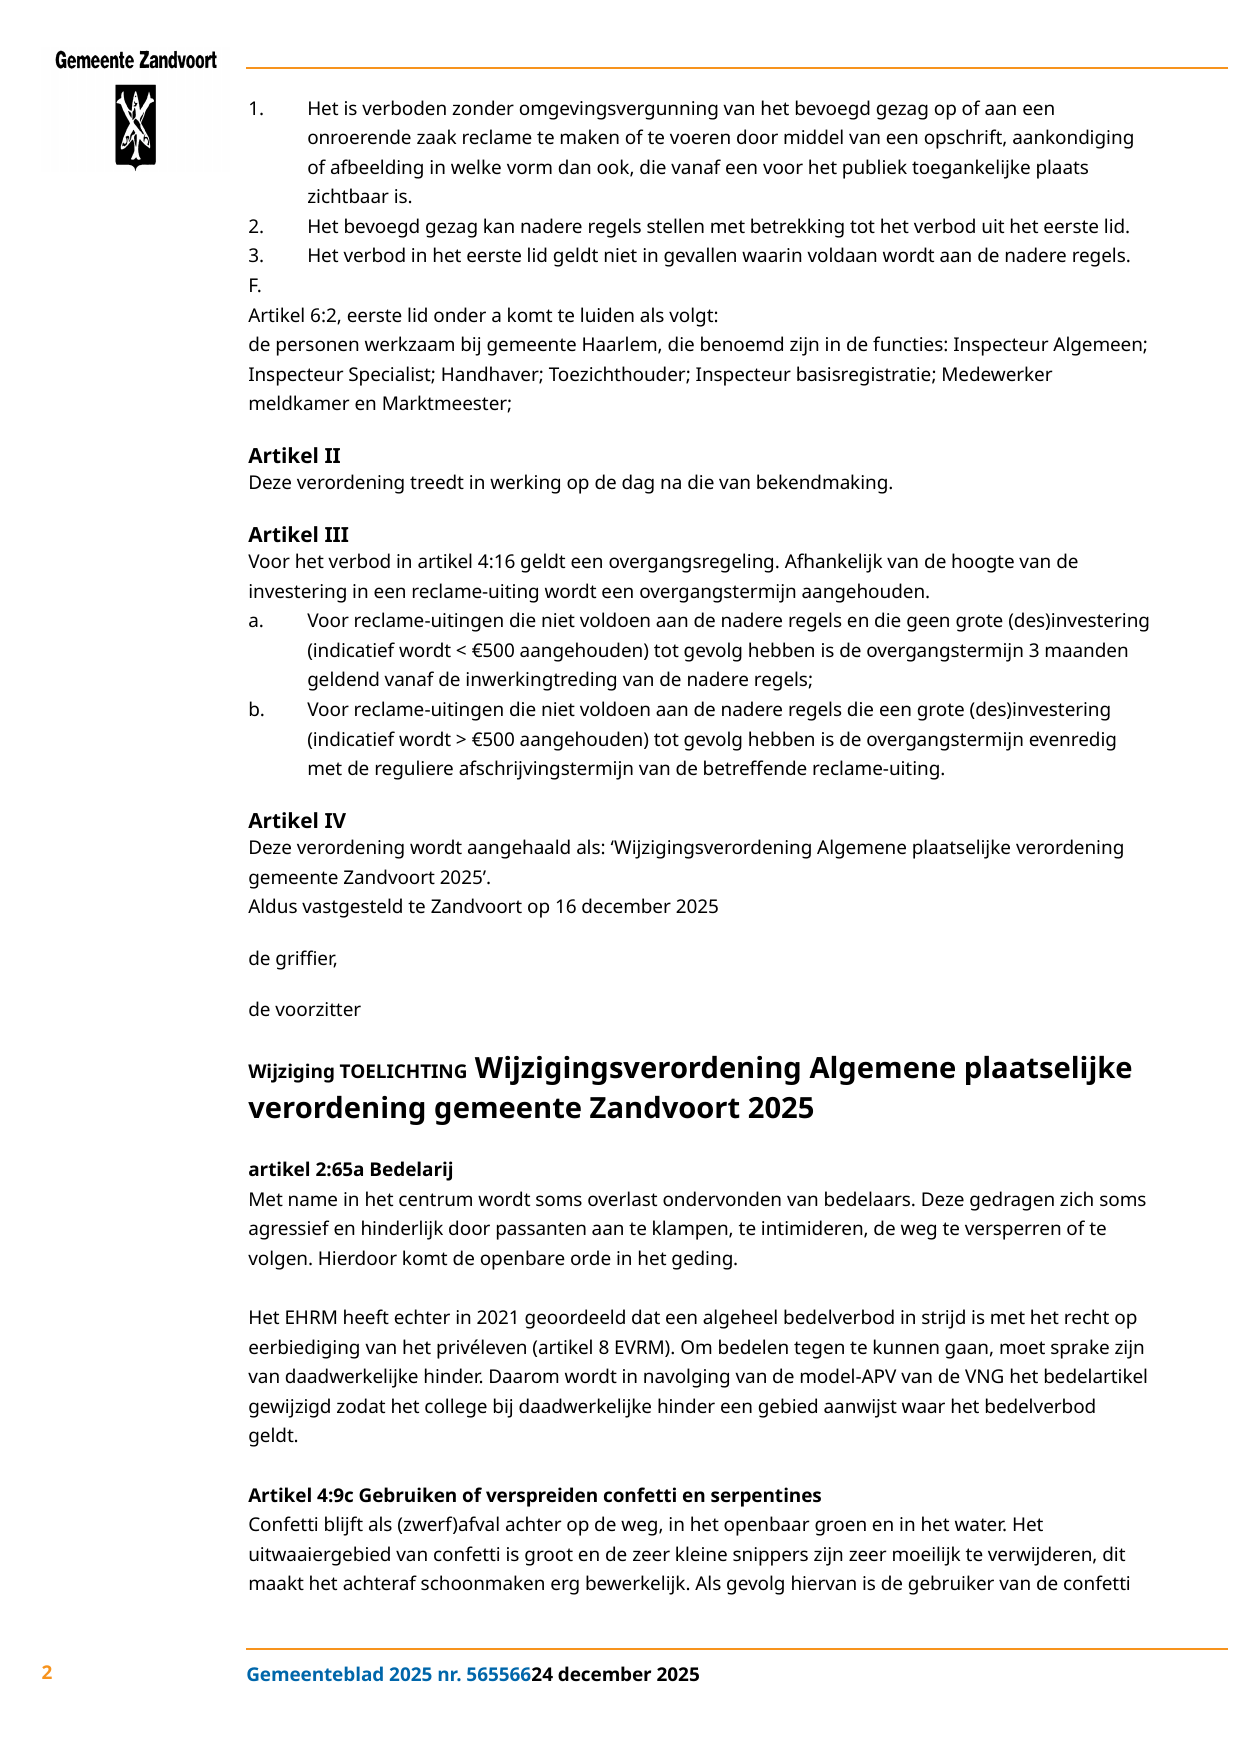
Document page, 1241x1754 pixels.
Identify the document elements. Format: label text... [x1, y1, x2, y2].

text de griffier, [248, 945, 1152, 971]
text Met name in het centrum wordt soms overlast ondervonden van bedelaars. Deze gedragen zich soms agressief en hinderlijk door passanten aan te klampen, te intimideren, de weg te versperren of te volgen. Hierdoor komt de openbare orde in het geding. [248, 1186, 1152, 1271]
text Deze verordening wordt aangehaald als: ‘Wijzigingsverordening Algemene plaatselijke verordening gemeente Zandvoort 2025’. [248, 834, 1152, 889]
text Voor het verbod in artikel 4:16 geldt een overgangsregeling. Afhankelijk van de hoogte van de investering in een reclame-uiting wordt een overgangstermijn aangehouden. [248, 548, 1152, 604]
text Deze verordening treedt in werking op de dag na die van bekendmaking. [248, 469, 1152, 495]
list Het is verboden zonder omgevingsvergunning van het bevoegd gezag op of aan een onroerende zaak reclame te maken of te voeren door middel van een opschrift, aankondiging of afbeelding in welke vorm dan ook, die vanaf een voor het publiek toegankelijke plaats zichtbaar is. [248, 95, 1152, 209]
list Het bevoegd gezag kan nadere regels stellen met betrekking tot het verbod uit het eerste lid. [248, 213, 1152, 239]
text Aldus vastgesteld te Zandvoort op 16 december 2025 [248, 893, 1152, 919]
text Artikel 6:2, eerste lid onder a komt te luiden als volgt: [248, 302, 1152, 328]
text Artikel IV [248, 806, 1152, 834]
list Het verbod in het eerste lid geldt niet in gevallen waarin voldaan wordt aan de nadere regels. [248, 243, 1152, 268]
text Confetti blijft als (zwerf)afval achter op de weg, in het openbaar groen en in het water. Het uitwaaiergebied van confetti is groot en de zeer kleine snippers zijn zeer moeilijk te verwijderen, dit maakt het achteraf schoonmaken erg bewerkelijk. Als gevolg hiervan is de gebruiker van de confetti [248, 1511, 1152, 1596]
text Het EHRM heeft echter in 2021 geoordeeld dat een algeheel bedelverbod in strijd is met het recht op eerbiediging van het privéleven (artikel 8 EVRM). Om bedelen tegen te kunnen gaan, moet sprake zijn van daadwerkelijke hinder. Daarom wordt in navolging van de model-APV van de VNG het bedelartikel gewijzigd zodat het college bij daadwerkelijke hinder een gebied aanwijst waar het bedelverbod geldt. [248, 1304, 1152, 1448]
list Voor reclame-uitingen die niet voldoen aan de nadere regels die een grote (des)investering (indicatief wordt > €500 aangehouden) tot gevolg hebben is de overgangstermijn evenredig met de reguliere afschrijvingstermijn van de betreffende reclame-uiting. [248, 696, 1152, 781]
list Voor reclame-uitingen die niet voldoen aan de nadere regels en die geen grote (des)investering (indicatief wordt < €500 aangehouden) tot gevolg hebben is de overgangstermijn 3 maanden geldend vanaf de inwerkingtreding van de nadere regels; [248, 607, 1152, 692]
picture [41, 47, 231, 172]
text F. [248, 272, 1152, 298]
text Wijziging TOELICHTING Wijzigingsverordening Algemene plaatselijke verordening gemeente Zandvoort 2025 [248, 1048, 1152, 1127]
text Artikel III [248, 520, 1152, 548]
text Artikel 4:9c Gebruiken of verspreiden confetti en serpentines [248, 1482, 1152, 1507]
text Artikel II [248, 441, 1152, 469]
text artikel 2:65a Bedelarij [248, 1156, 1152, 1182]
text de voorzitter [248, 996, 1152, 1022]
text de personen werkzaam bij gemeente Haarlem, die benoemd zijn in de functies: Inspecteur Algemeen; Inspecteur Specialist; Handhaver; Toezichthouder; Inspecteur basisregistratie; Medewerker meldkamer en Marktmeester; [248, 331, 1152, 416]
